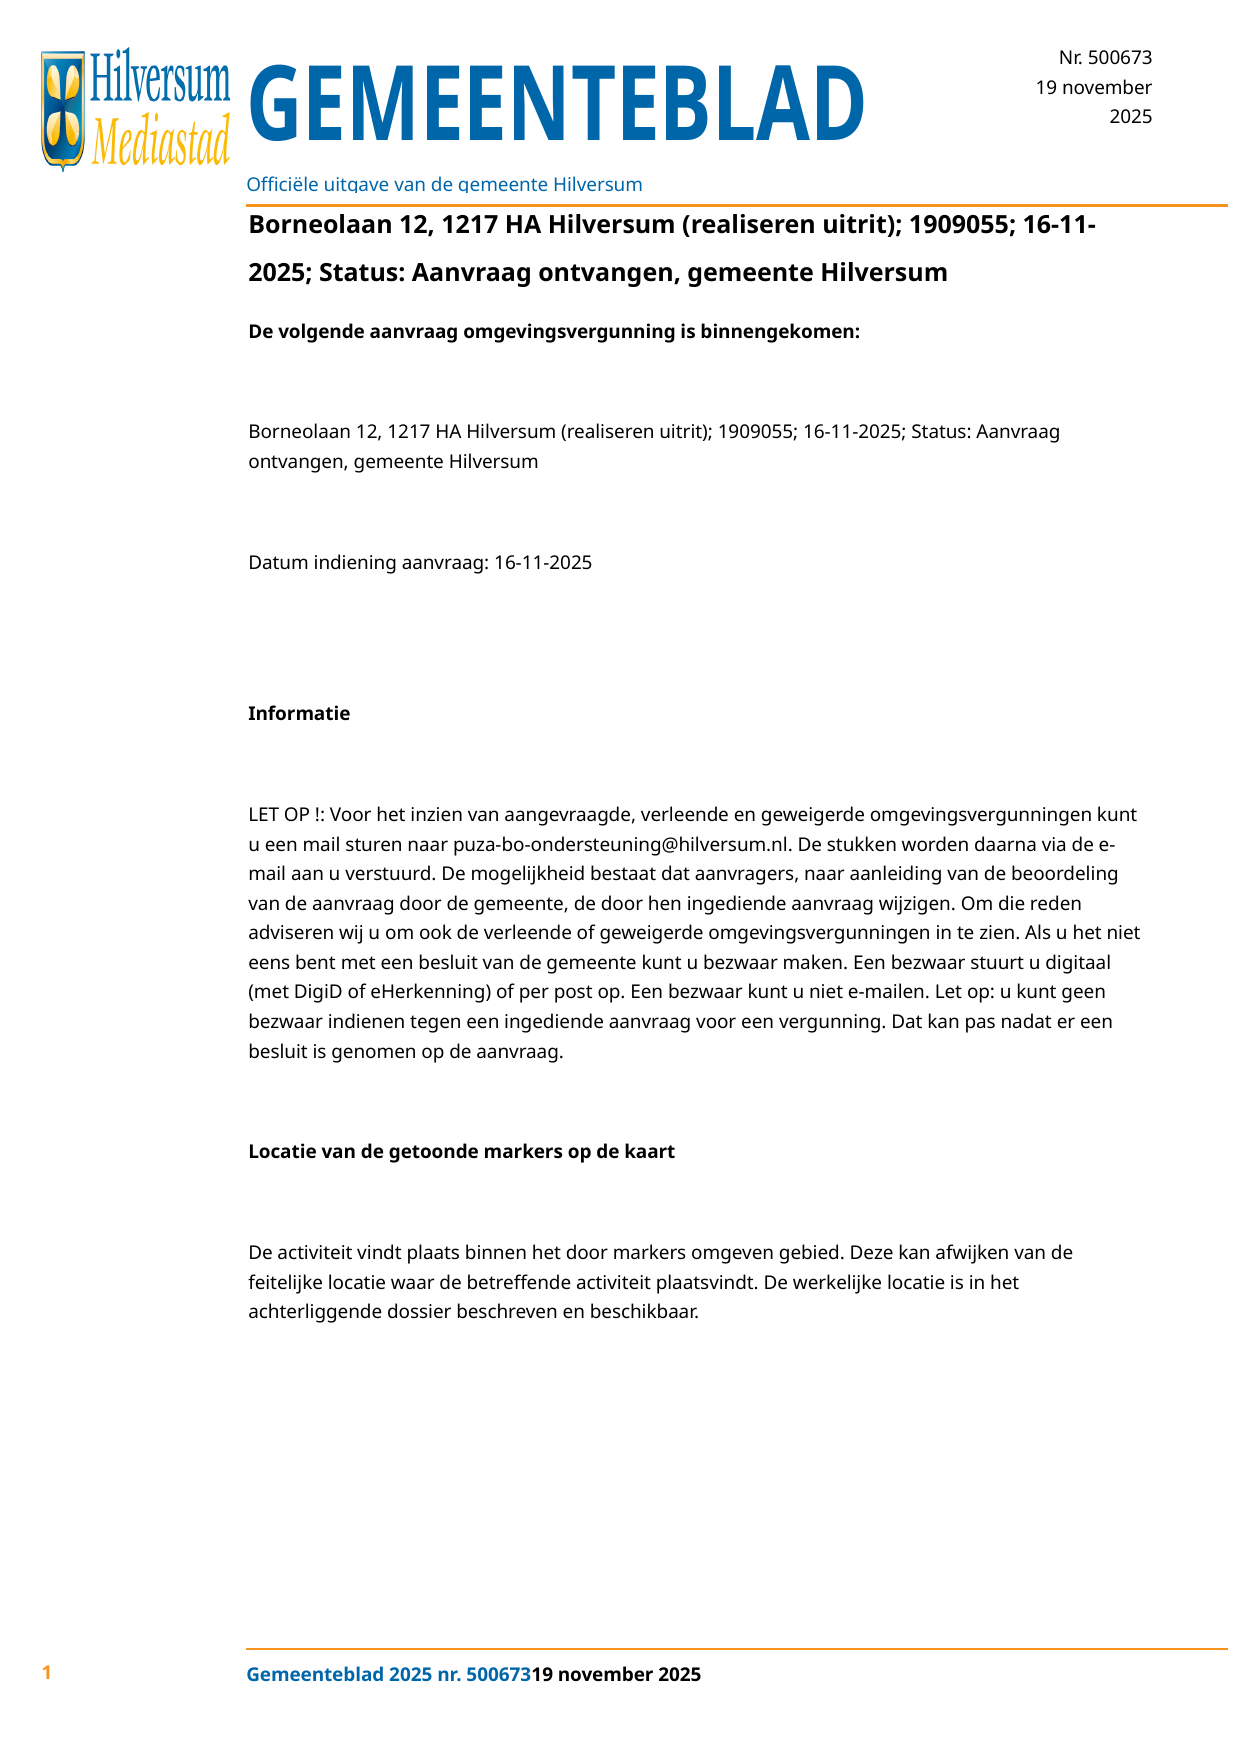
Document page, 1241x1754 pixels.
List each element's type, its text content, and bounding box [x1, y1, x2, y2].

text Borneolaan 12, 1217 HA Hilversum (realiseren uitrit); 1909055; 16-11-2025; Status: Aanvraag ontvangen, gemeente Hilversum [248, 207, 1152, 288]
text Informatie [248, 700, 1152, 726]
text Datum indiening aanvraag: 16-11-2025 [248, 549, 1152, 575]
text LET OP !: Voor het inzien van aangevraagde, verleende en geweigerde omgevingsvergunningen kunt u een mail sturen naar puza-bo-ondersteuning@hilversum.nl. De stukken worden daarna via de e-mail aan u verstuurd. De mogelijkheid bestaat dat aanvragers, naar aanleiding van de beoordeling van de aanvraag door de gemeente, de door hen ingediende aanvraag wijzigen. Om die reden adviseren wij u om ook de verleende of geweigerde omgevingsvergunningen in te zien. Als u het niet eens bent met een besluit van de gemeente kunt u bezwaar maken. Een bezwaar stuurt u digitaal (met DigiD of eHerkenning) of per post op. Een bezwaar kunt u niet e-mailen. Let op: u kunt geen bezwaar indienen tegen een ingediende aanvraag voor een vergunning. Dat kan pas nadat er een besluit is genomen op de aanvraag. [248, 801, 1152, 1064]
text De activiteit vindt plaats binnen het door markers omgeven gebied. Deze kan afwijken van de feitelijke locatie waar de betreffende activiteit plaatsvindt. De werkelijke locatie is in het achterliggende dossier beschreven en beschikbaar. [248, 1239, 1152, 1324]
picture [41, 47, 231, 172]
text Locatie van de getoonde markers op de kaart [248, 1139, 1152, 1164]
text Borneolaan 12, 1217 HA Hilversum (realiseren uitrit); 1909055; 16-11-2025; Status: Aanvraag ontvangen, gemeente Hilversum [248, 419, 1152, 474]
text De volgende aanvraag omgevingsvergunning is binnengekomen: [248, 318, 1152, 344]
